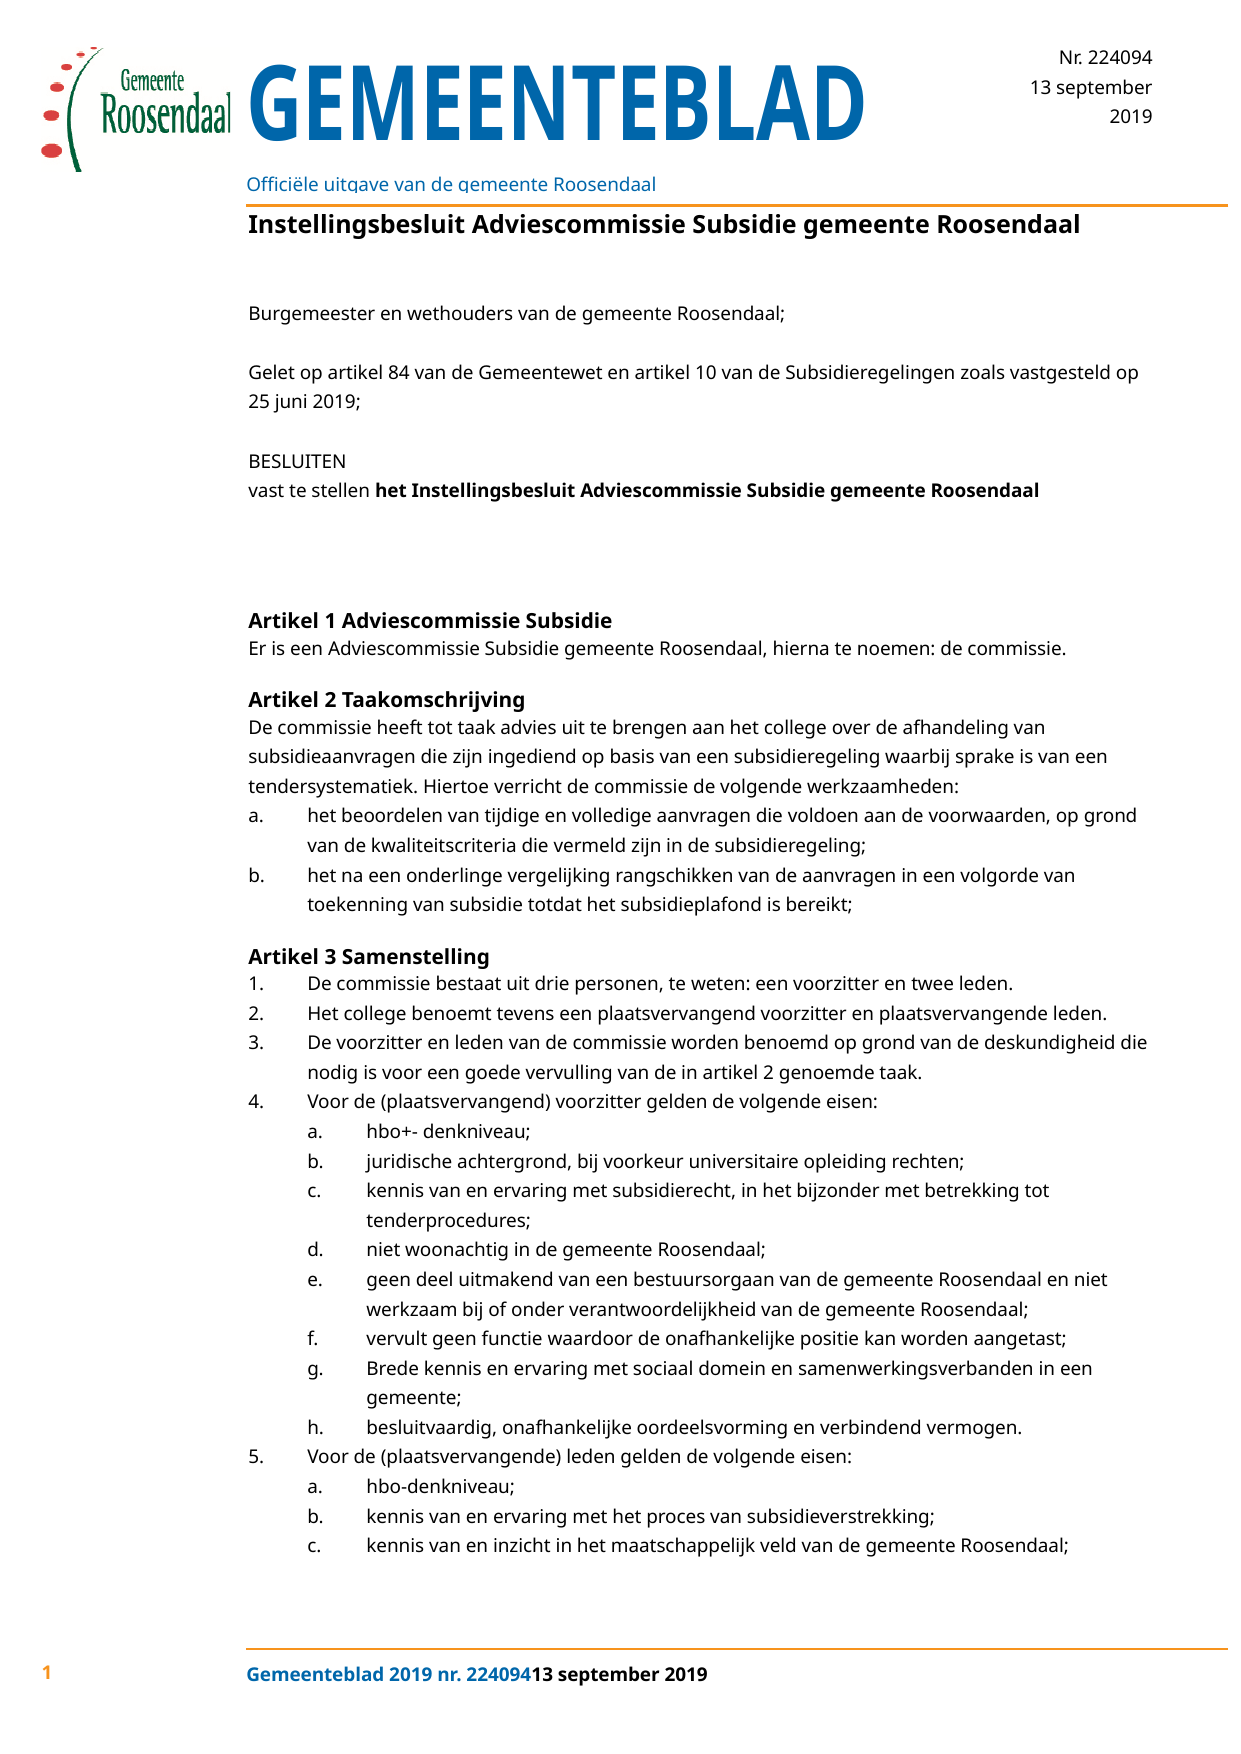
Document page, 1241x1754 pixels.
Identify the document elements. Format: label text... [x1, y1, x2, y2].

list kennis van en inzicht in het maatschappelijk veld van de gemeente Roosendaal; [307, 1532, 1152, 1558]
list vervult geen functie waardoor de onafhankelijke positie kan worden aangetast; [307, 1325, 1152, 1351]
list Het college benoemt tevens een plaatsvervangend voorzitter en plaatsvervangende leden. [248, 1000, 1152, 1026]
text Gelet op artikel 84 van de Gemeentewet en artikel 10 van de Subsidieregelingen zoals vastgesteld op 25 juni 2019; [248, 359, 1152, 414]
list kennis van en ervaring met subsidierecht, in het bijzonder met betrekking tot tenderprocedures; [307, 1177, 1152, 1233]
list juridische achtergrond, bij voorkeur universitaire opleiding rechten; [307, 1148, 1152, 1173]
list besluitvaardig, onafhankelijke oordeelsvorming en verbindend vermogen. [307, 1414, 1152, 1440]
list Brede kennis en ervaring met sociaal domein en samenwerkingsverbanden in een gemeente; [307, 1355, 1152, 1410]
list hbo-denkniveau; [307, 1473, 1152, 1499]
text Er is een Adviescommissie Subsidie gemeente Roosendaal, hierna te noemen: de commissie. [248, 635, 1152, 661]
text BESLUITEN [248, 448, 1152, 473]
list Voor de (plaatsvervangend) voorzitter gelden de volgende eisen: [248, 1089, 1152, 1114]
text De commissie heeft tot taak advies uit te brengen aan het college over de afhandeling van subsidieaanvragen die zijn ingediend op basis van een subsidieregeling waarbij sprake is van een tendersystematiek. Hiertoe verricht de commissie de volgende werkzaamheden: [248, 714, 1152, 799]
list kennis van en ervaring met het proces van subsidieverstrekking; [307, 1503, 1152, 1528]
text Instellingsbesluit Adviescommissie Subsidie gemeente Roosendaal [248, 207, 1152, 241]
list niet woonachtig in de gemeente Roosendaal; [307, 1237, 1152, 1262]
list het na een onderlinge vergelijking rangschikken van de aanvragen in een volgorde van toekenning van subsidie totdat het subsidieplafond is bereikt; [248, 862, 1152, 917]
list De voorzitter en leden van de commissie worden benoemd op grond van de deskundigheid die nodig is voor een goede vervulling van de in artikel 2 genoemde taak. [248, 1029, 1152, 1085]
text Artikel 1 Adviescommissie Subsidie [248, 607, 1152, 635]
text Artikel 2 Taakomschrijving [248, 686, 1152, 714]
list De commissie bestaat uit drie personen, te weten: een voorzitter en twee leden. [248, 970, 1152, 996]
picture [41, 47, 231, 172]
text Burgemeester en wethouders van de gemeente Roosendaal; [248, 300, 1152, 326]
list hbo+- denkniveau; [307, 1118, 1152, 1144]
list het beoordelen van tijdige en volledige aanvragen die voldoen aan de voorwaarden, op grond van de kwaliteitscriteria die vermeld zijn in de subsidieregeling; [248, 803, 1152, 858]
list Voor de (plaatsvervangende) leden gelden de volgende eisen: [248, 1444, 1152, 1469]
list geen deel uitmakend van een bestuursorgaan van de gemeente Roosendaal en niet werkzaam bij of onder verantwoordelijkheid van de gemeente Roosendaal; [307, 1266, 1152, 1321]
text Artikel 3 Samenstelling [248, 942, 1152, 970]
text vast te stellen het Instellingsbesluit Adviescommissie Subsidie gemeente Roosendaal [248, 477, 1152, 503]
